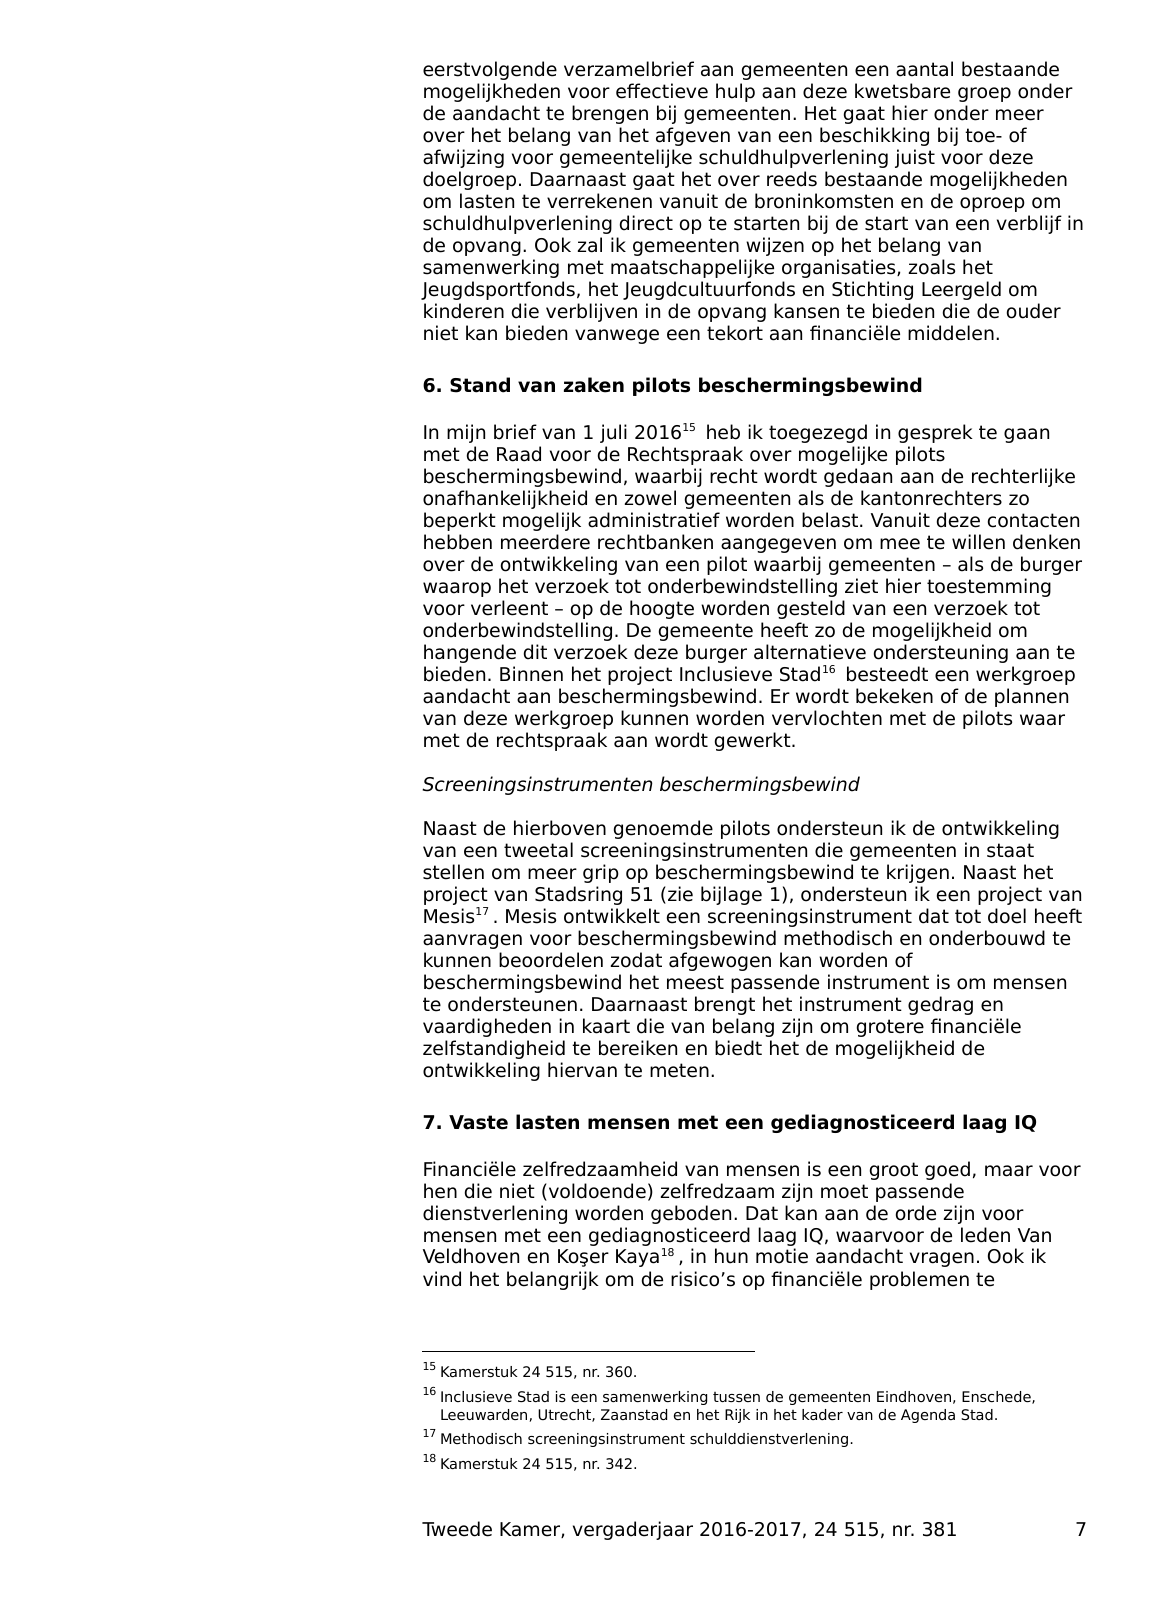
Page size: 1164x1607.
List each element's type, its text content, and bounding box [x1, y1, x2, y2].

text eerstvolgende verzamelbrief aan gemeenten een aantal bestaande mogelijkheden voor effectieve hulp aan deze kwetsbare groep onder de aandacht te brengen bij gemeenten. Het gaat hier onder meer over het belang van het afgeven van een beschikking bij toe- of afwijzing voor gemeentelijke schuldhulpverlening juist voor deze doelgroep. Daarnaast gaat het over reeds bestaande mogelijkheden om lasten te verrekenen vanuit de broninkomsten en de oproep om schuldhulpverlening direct op te starten bij de start van een verblijf in de opvang. Ook zal ik gemeenten wijzen op het belang van samenwerking met maatschappelijke organisaties, zoals het Jeugdsportfonds, het Jeugdcultuurfonds en Stichting Leergeld om kinderen die verblijven in de opvang kansen te bieden die de ouder niet kan bieden vanwege een tekort aan financiële middelen. [422, 59, 1087, 345]
text Kamerstuk 24 515, nr. 342. [422, 1452, 1087, 1474]
subtitle 7. Vaste lasten mensen met een gediagnosticeerd laag IQ [422, 1112, 1087, 1133]
text Naast de hierboven genoemde pilots ondersteun ik de ontwikkeling van een tweetal screeningsinstrumenten die gemeenten in staat stellen om meer grip op beschermingsbewind te krijgen. Naast het project van Stadsring 51 (zie bijlage 1), ondersteun ik een project van Mesis. Mesis ontwikkelt een screeningsinstrument dat tot doel heeft aanvragen voor beschermingsbewind methodisch en onderbouwd te kunnen beoordelen zodat afgewogen kan worden of beschermingsbewind het meest passende instrument is om mensen te ondersteunen. Daarnaast brengt het instrument gedrag en vaardigheden in kaart die van belang zijn om grotere financiële zelfstandigheid te bereiken en biedt het de mogelijkheid de ontwikkeling hiervan te meten. [422, 818, 1087, 1082]
text In mijn brief van 1 juli 2016 heb ik toegezegd in gesprek te gaan met de Raad voor de Rechtspraak over mogelijke pilots beschermingsbewind, waarbij recht wordt gedaan aan de rechterlijke onafhankelijkheid en zowel gemeenten als de kantonrechters zo beperkt mogelijk administratief worden belast. Vanuit deze contacten hebben meerdere rechtbanken aangegeven om mee te willen denken over de ontwikkeling van een pilot waarbij gemeenten – als de burger waarop het verzoek tot onderbewindstelling ziet hier toestemming voor verleent – op de hoogte worden gesteld van een verzoek tot onderbewindstelling. De gemeente heeft zo de mogelijkheid om hangende dit verzoek deze burger alternatieve ondersteuning aan te bieden. Binnen het project Inclusieve Stad besteedt een werkgroep aandacht aan beschermingsbewind. Er wordt bekeken of de plannen van deze werkgroep kunnen worden vervlochten met de pilots waar met de rechtspraak aan wordt gewerkt. [422, 422, 1087, 751]
subtitle 6. Stand van zaken pilots beschermingsbewind [422, 375, 1087, 397]
text Kamerstuk 24 515, nr. 360. [422, 1360, 1087, 1382]
text Financiële zelfredzaamheid van mensen is een groot goed, maar voor hen die niet (voldoende) zelfredzaam zijn moet passende dienstverlening worden geboden. Dat kan aan de orde zijn voor mensen met een gediagnosticeerd laag IQ, waarvoor de leden Van Veldhoven en Koşer Kaya, in hun motie aandacht vragen. Ook ik vind het belangrijk om de risico’s op financiële problemen te [422, 1158, 1087, 1290]
text Inclusieve Stad is een samenwerking tussen de gemeenten Eindhoven, Enschede, Leeuwarden, Utrecht, Zaanstad en het Rijk in het kader van de Agenda Stad. [422, 1385, 1087, 1424]
subtitle Screeningsinstrumenten beschermingsbewind [422, 774, 1087, 796]
text Methodisch screeningsinstrument schulddienstverlening. [422, 1427, 1087, 1449]
